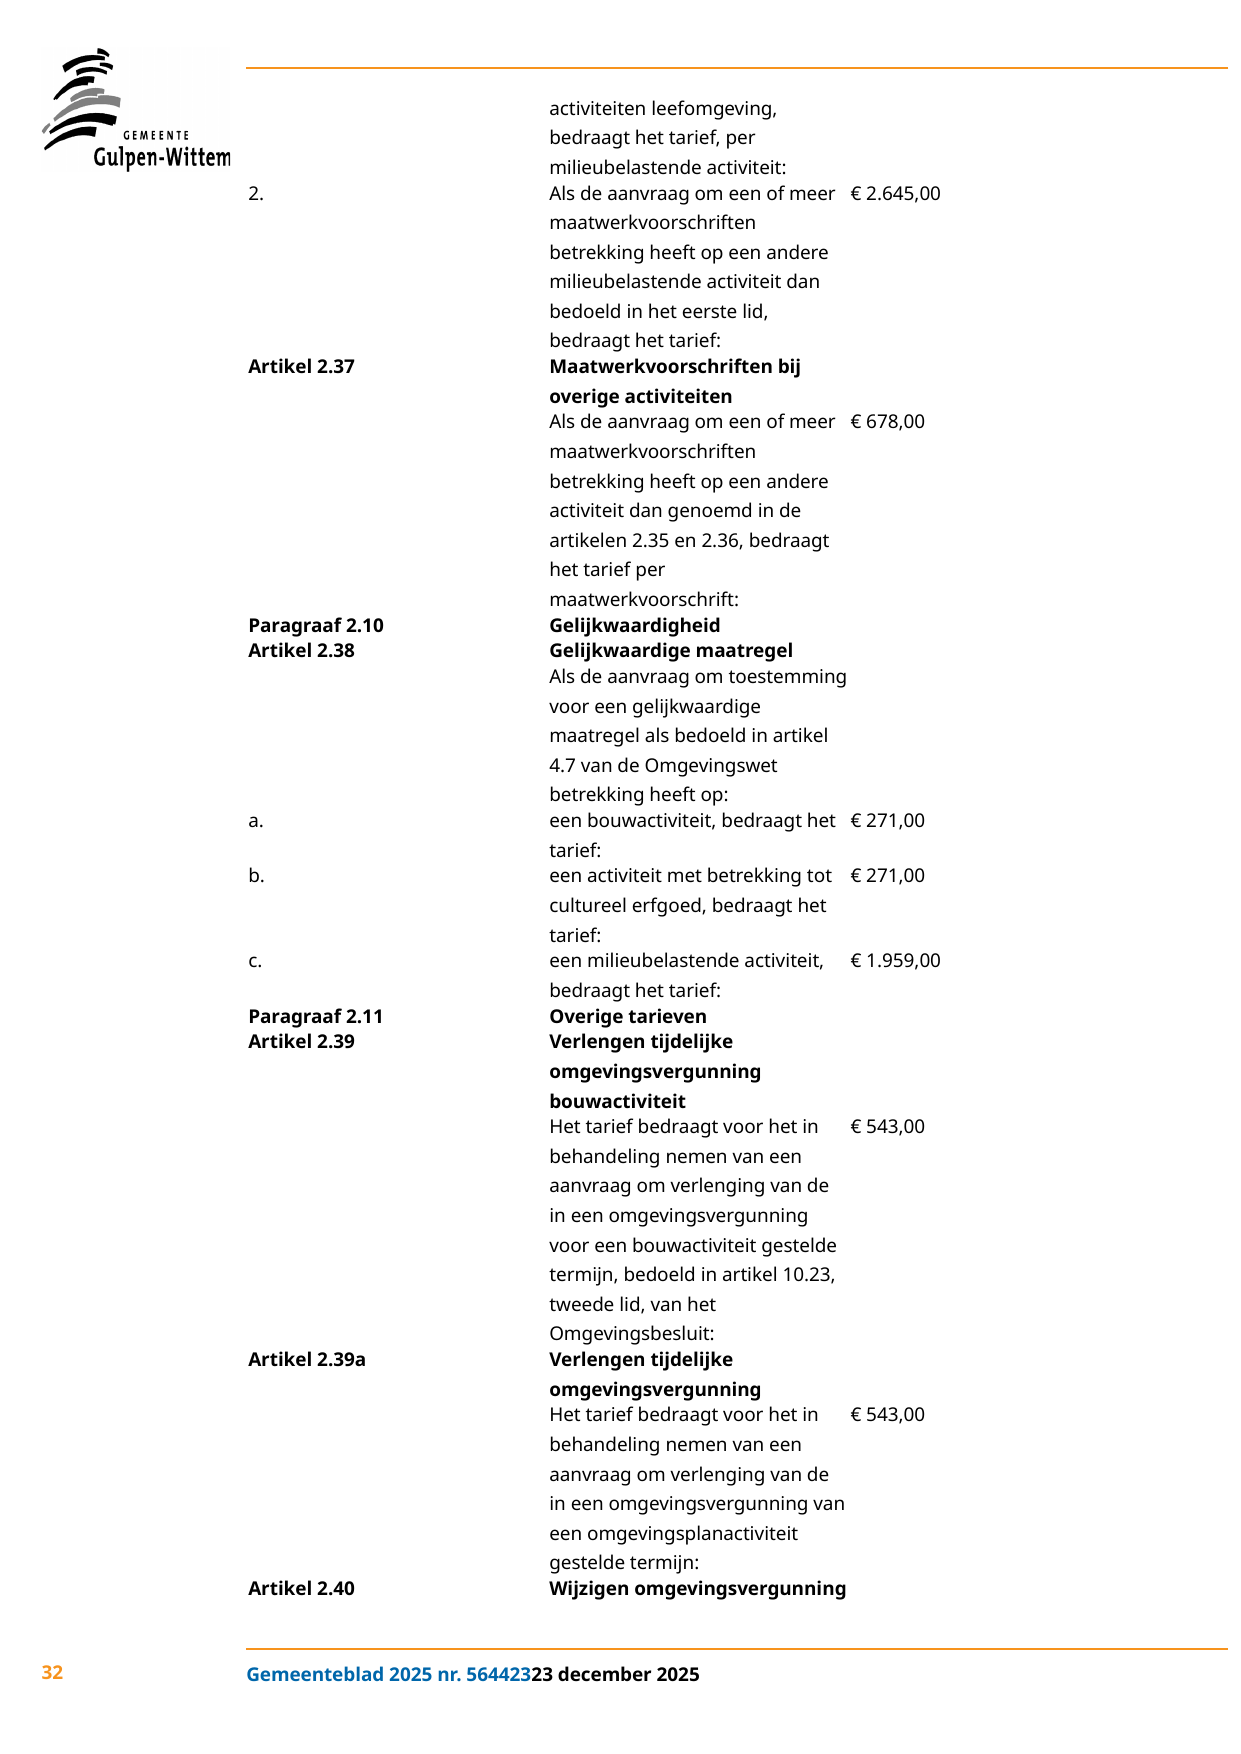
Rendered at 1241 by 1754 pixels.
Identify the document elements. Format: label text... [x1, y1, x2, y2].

table_cell Paragraaf 2.10 [248, 612, 549, 638]
table_cell € 2.645,00 [850, 180, 1152, 353]
table_cell [850, 612, 1152, 638]
table_cell Artikel 2.39a [248, 1346, 549, 1402]
table_cell Artikel 2.37 [248, 353, 549, 409]
table_cell Artikel 2.39 [248, 1029, 549, 1113]
table_cell Artikel 2.38 [248, 638, 549, 663]
table_cell Het tarief bedraagt voor het in behandeling nemen van een aanvraag om verlenging van de in een omgevingsvergunning voor een bouwactiviteit gestelde termijn, bedoeld in artikel 10.23, tweede lid, van het Omgevingsbesluit: [549, 1114, 850, 1346]
table_cell Wijzigen omgevingsvergunning [549, 1575, 850, 1601]
table_cell [850, 353, 1152, 409]
table_cell Gelijkwaardige maatregel [549, 638, 850, 663]
table_cell Het tarief bedraagt voor het in behandeling nemen van een aanvraag om verlenging van de in een omgevingsvergunning van een omgevingsplanactiviteit gestelde termijn: [549, 1402, 850, 1575]
table_cell [248, 95, 549, 180]
table_cell € 543,00 [850, 1114, 1152, 1346]
table_cell Verlengen tijdelijke omgevingsvergunning bouwactiviteit [549, 1029, 850, 1113]
table_cell [850, 1575, 1152, 1601]
table_cell Gelijkwaardigheid [549, 612, 850, 638]
table_cell [850, 663, 1152, 807]
table_cell € 271,00 [850, 808, 1152, 863]
table_cell 2. [248, 180, 549, 353]
table_cell een activiteit met betrekking tot cultureel erfgoed, bedraagt het tarief: [549, 863, 850, 948]
picture [41, 47, 231, 172]
table_cell € 678,00 [850, 409, 1152, 612]
table_cell [248, 1114, 549, 1346]
table_cell Als de aanvraag om een of meer maatwerkvoorschriften betrekking heeft op een andere milieubelastende activiteit dan bedoeld in het eerste lid, bedraagt het tarief: [549, 180, 850, 353]
table_cell Maatwerkvoorschriften bij overige activiteiten [549, 353, 850, 409]
table_cell c. [248, 948, 549, 1003]
table_cell [248, 1402, 549, 1575]
table_cell b. [248, 863, 549, 948]
table_cell € 543,00 [850, 1402, 1152, 1575]
table_cell [850, 1029, 1152, 1113]
table_cell € 271,00 [850, 863, 1152, 948]
table_cell Als de aanvraag om een of meer maatwerkvoorschriften betrekking heeft op een andere activiteit dan genoemd in de artikelen 2.35 en 2.36, bedraagt het tarief per maatwerkvoorschrift: [549, 409, 850, 612]
table_cell Als de aanvraag om toestemming voor een gelijkwaardige maatregel als bedoeld in artikel 4.7 van de Omgevingswet betrekking heeft op: [549, 663, 850, 807]
table_cell [248, 663, 549, 807]
table_cell [850, 638, 1152, 663]
table_cell een bouwactiviteit, bedraagt het tarief: [549, 808, 850, 863]
table_cell [850, 1346, 1152, 1402]
table_cell [248, 409, 549, 612]
table_cell € 1.959,00 [850, 948, 1152, 1003]
table_cell [850, 95, 1152, 180]
table_cell [850, 1003, 1152, 1029]
table_cell activiteiten leefomgeving, bedraagt het tarief, per milieubelastende activiteit: [549, 95, 850, 180]
table_cell een milieubelastende activiteit, bedraagt het tarief: [549, 948, 850, 1003]
table_cell a. [248, 808, 549, 863]
table_cell Verlengen tijdelijke omgevingsvergunning [549, 1346, 850, 1402]
table_cell Overige tarieven [549, 1003, 850, 1029]
table_cell Paragraaf 2.11 [248, 1003, 549, 1029]
table_cell Artikel 2.40 [248, 1575, 549, 1601]
